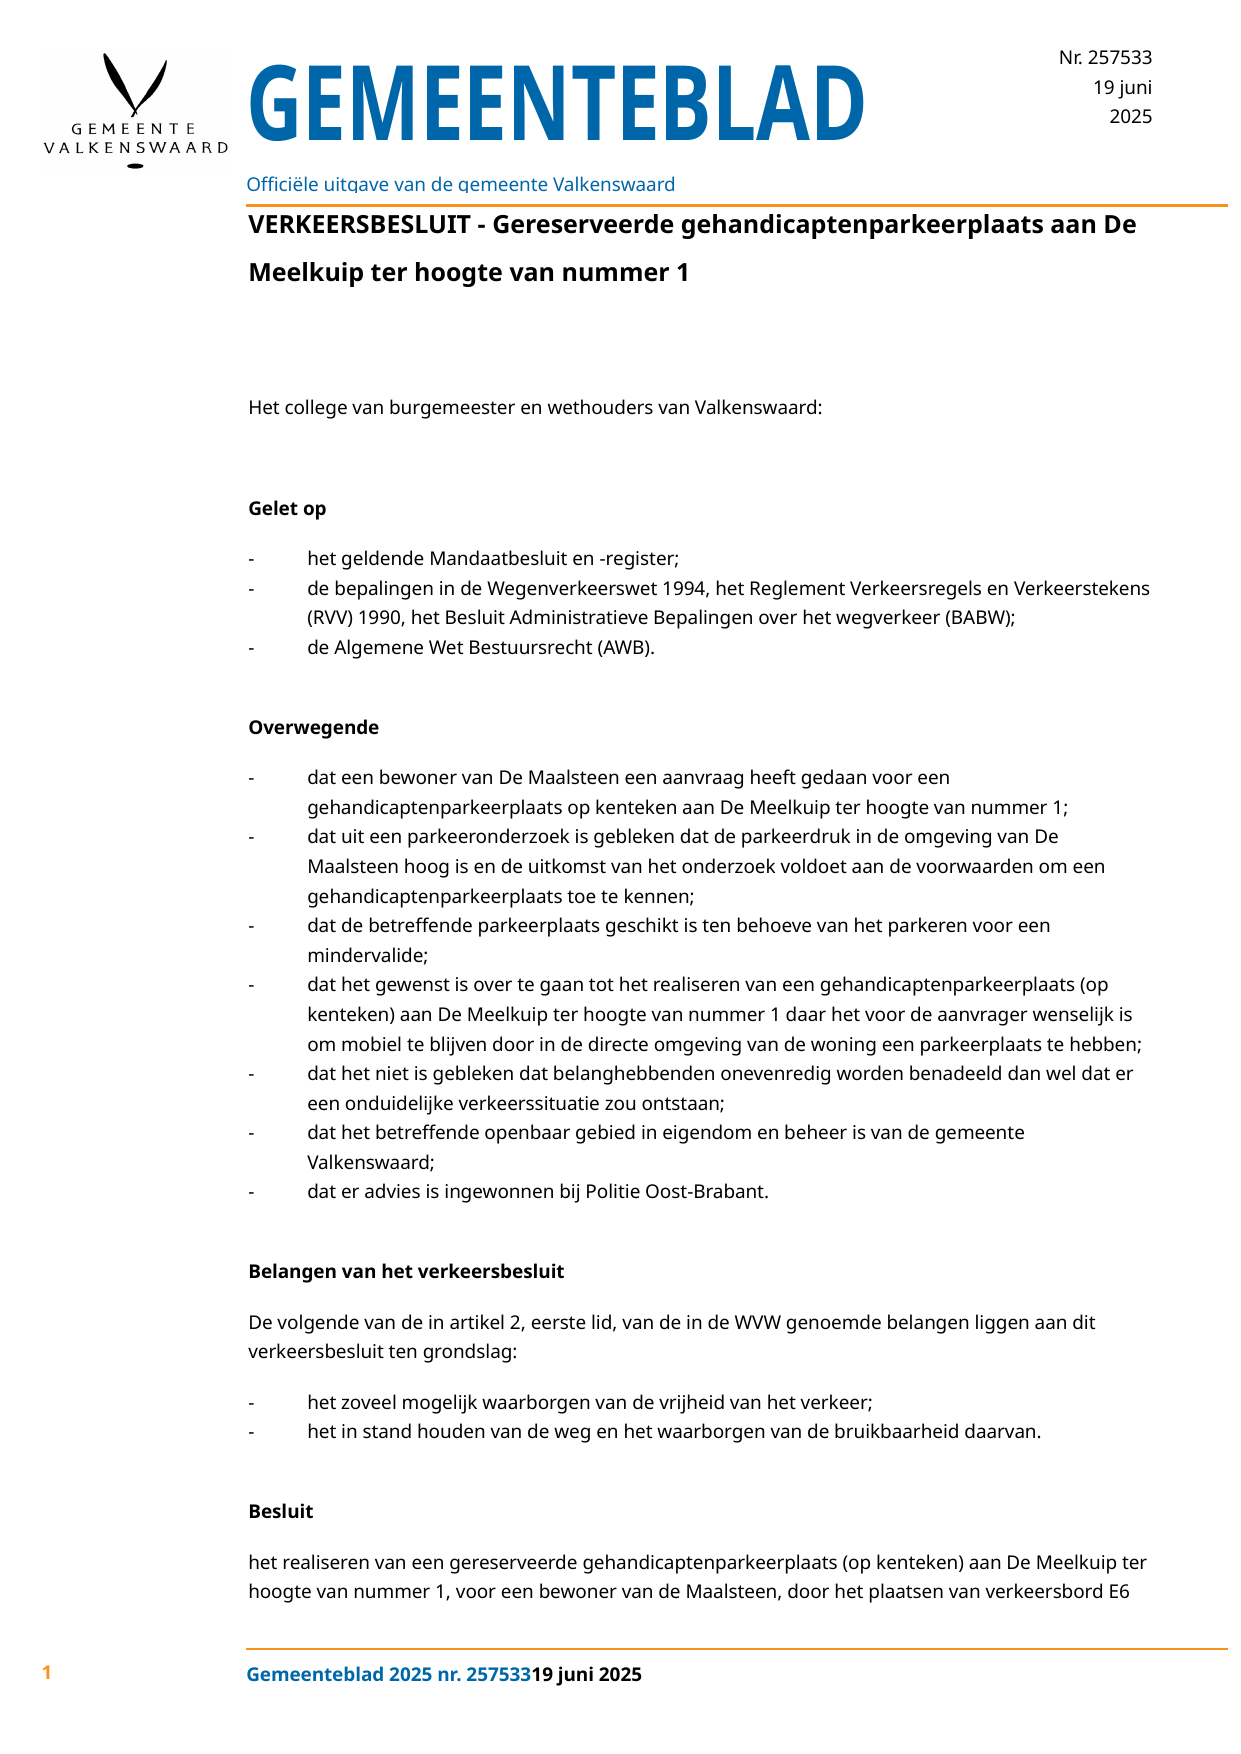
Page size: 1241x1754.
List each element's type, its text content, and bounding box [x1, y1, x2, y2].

text Het college van burgemeester en wethouders van Valkenswaard: [248, 394, 1152, 420]
text Gelet op [248, 495, 1152, 521]
list dat een bewoner van De Maalsteen een aanvraag heeft gedaan voor een gehandicaptenparkeerplaats op kenteken aan De Meelkuip ter hoogte van nummer 1; [248, 764, 1152, 820]
picture [41, 47, 231, 172]
list de Algemene Wet Bestuursrecht (AWB). [248, 634, 1152, 660]
list het in stand houden van de weg en het waarborgen van de bruikbaarheid daarvan. [248, 1419, 1152, 1444]
list het geldende Mandaatbesluit en -register; [248, 545, 1152, 571]
list het zoveel mogelijk waarborgen van de vrijheid van het verkeer; [248, 1389, 1152, 1415]
text Overwegende [248, 714, 1152, 740]
text het realiseren van een gereserveerde gehandicaptenparkeerplaats (op kenteken) aan De Meelkuip ter hoogte van nummer 1, voor een bewoner van de Maalsteen, door het plaatsen van verkeersbord E6 [248, 1549, 1152, 1604]
list dat het niet is gebleken dat belanghebbenden onevenredig worden benadeeld dan wel dat er een onduidelijke verkeerssituatie zou ontstaan; [248, 1060, 1152, 1116]
text VERKEERSBESLUIT - Gereserveerde gehandicaptenparkeerplaats aan De Meelkuip ter hoogte van nummer 1 [248, 207, 1152, 288]
text De volgende van de in artikel 2, eerste lid, van de in de WVW genoemde belangen liggen aan dit verkeersbesluit ten grondslag: [248, 1309, 1152, 1364]
text Belangen van het verkeersbesluit [248, 1259, 1152, 1284]
list dat de betreffende parkeerplaats geschikt is ten behoeve van het parkeren voor een mindervalide; [248, 912, 1152, 968]
list dat er advies is ingewonnen bij Politie Oost-Brabant. [248, 1179, 1152, 1204]
list dat het betreffende openbaar gebied in eigendom en beheer is van de gemeente Valkenswaard; [248, 1119, 1152, 1175]
list dat het gewenst is over te gaan tot het realiseren van een gehandicaptenparkeerplaats (op kenteken) aan De Meelkuip ter hoogte van nummer 1 daar het voor de aanvrager wenselijk is om mobiel te blijven door in de directe omgeving van de woning een parkeerplaats te hebben; [248, 972, 1152, 1056]
text Besluit [248, 1499, 1152, 1524]
list dat uit een parkeeronderzoek is gebleken dat de parkeerdruk in de omgeving van De Maalsteen hoog is en de uitkomst van het onderzoek voldoet aan de voorwaarden om een gehandicaptenparkeerplaats toe te kennen; [248, 824, 1152, 908]
list de bepalingen in de Wegenverkeerswet 1994, het Reglement Verkeersregels en Verkeerstekens (RVV) 1990, het Besluit Administratieve Bepalingen over het wegverkeer (BABW); [248, 575, 1152, 630]
